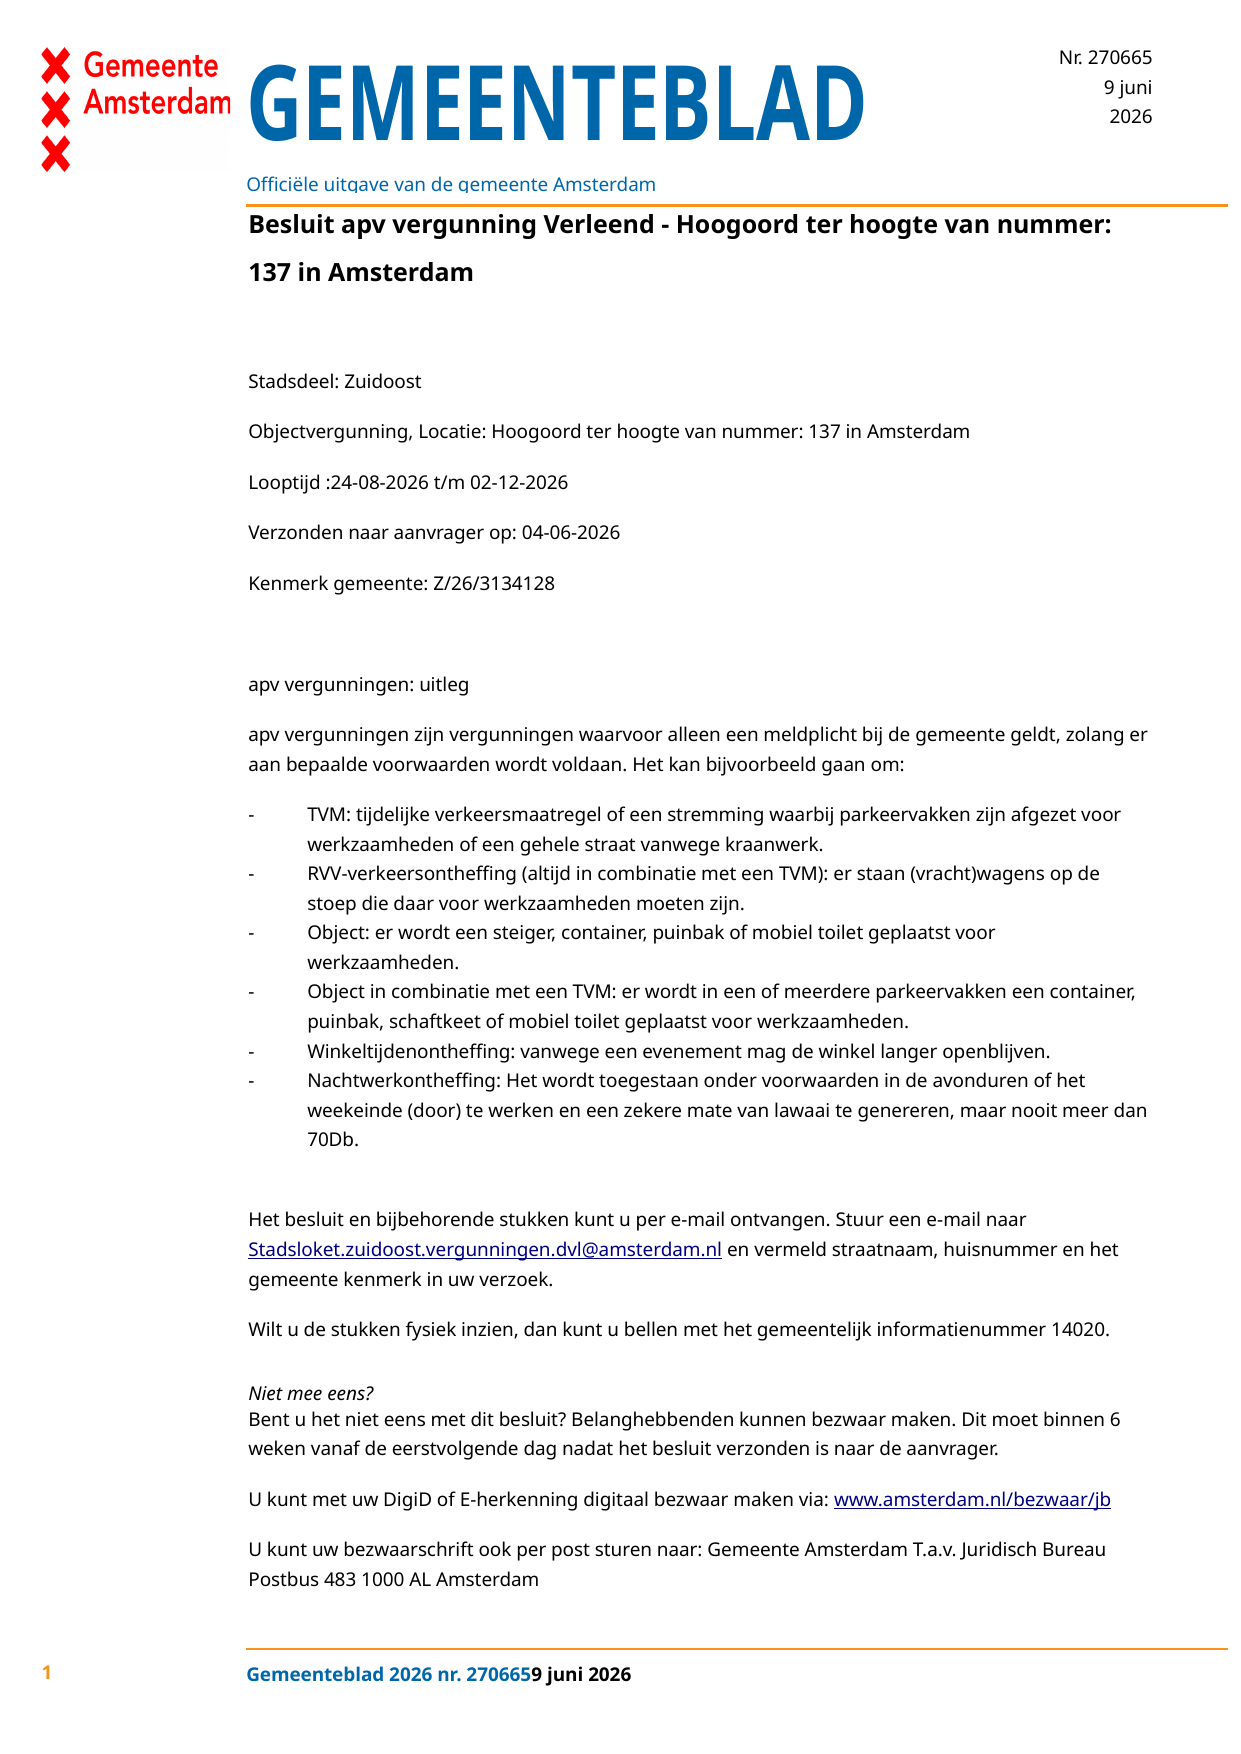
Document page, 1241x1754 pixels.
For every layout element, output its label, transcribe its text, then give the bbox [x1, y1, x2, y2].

text Objectvergunning, Locatie: Hoogoord ter hoogte van nummer: 137 in Amsterdam [248, 419, 1152, 444]
text Niet mee eens? [248, 1380, 1152, 1406]
text Besluit apv vergunning Verleend - Hoogoord ter hoogte van nummer: 137 in Amsterdam [248, 207, 1152, 288]
list Object: er wordt een steiger, container, puinbak of mobiel toilet geplaatst voor werkzaamheden. [248, 919, 1152, 975]
list RVV-verkeersontheffing (altijd in combinatie met een TVM): er staan (vracht)wagens op de stoep die daar voor werkzaamheden moeten zijn. [248, 860, 1152, 916]
text Looptijd :24-08-2026 t/m 02-12-2026 [248, 469, 1152, 495]
list Winkeltijdenontheffing: vanwege een evenement mag de winkel langer openblijven. [248, 1038, 1152, 1064]
list TVM: tijdelijke verkeersmaatregel of een stremming waarbij parkeervakken zijn afgezet voor werkzaamheden of een gehele straat vanwege kraanwerk. [248, 801, 1152, 857]
text Bent u het niet eens met dit besluit? Belanghebbenden kunnen bezwaar maken. Dit moet binnen 6 weken vanaf de eerstvolgende dag nadat het besluit verzonden is naar de aanvrager. [248, 1406, 1152, 1461]
text Verzonden naar aanvrager op: 04-06-2026 [248, 519, 1152, 545]
text apv vergunningen zijn vergunningen waarvoor alleen een meldplicht bij de gemeente geldt, zolang er aan bepaalde voorwaarden wordt voldaan. Het kan bijvoorbeeld gaan om: [248, 721, 1152, 777]
text U kunt uw bezwaarschrift ook per post sturen naar: Gemeente Amsterdam T.a.v. Juridisch Bureau Postbus 483 1000 AL Amsterdam [248, 1536, 1152, 1592]
text Het besluit en bijbehorende stukken kunt u per e-mail ontvangen. Stuur een e-mail naar Stadsloket.zuidoost.vergunningen.dvl@amsterdam.nl en vermeld straatnaam, huisnummer en het gemeente kenmerk in uw verzoek. [248, 1207, 1152, 1292]
text Kenmerk gemeente: Z/26/3134128 [248, 570, 1152, 596]
text Wilt u de stukken fysiek inzien, dan kunt u bellen met het gemeentelijk informatienummer 14020. [248, 1316, 1152, 1342]
list Object in combinatie met een TVM: er wordt in een of meerdere parkeervakken een container, puinbak, schaftkeet of mobiel toilet geplaatst voor werkzaamheden. [248, 979, 1152, 1034]
list Nachtwerkontheffing: Het wordt toegestaan onder voorwaarden in de avonduren of het weekeinde (door) te werken en een zekere mate van lawaai te genereren, maar nooit meer dan 70Db. [248, 1067, 1152, 1152]
text apv vergunningen: uitleg [248, 671, 1152, 697]
picture [41, 47, 231, 172]
text U kunt met uw DigiD of E-herkenning digitaal bezwaar maken via: www.amsterdam.nl/bezwaar/jb [248, 1486, 1152, 1512]
text Stadsdeel: Zuidoost [248, 368, 1152, 394]
